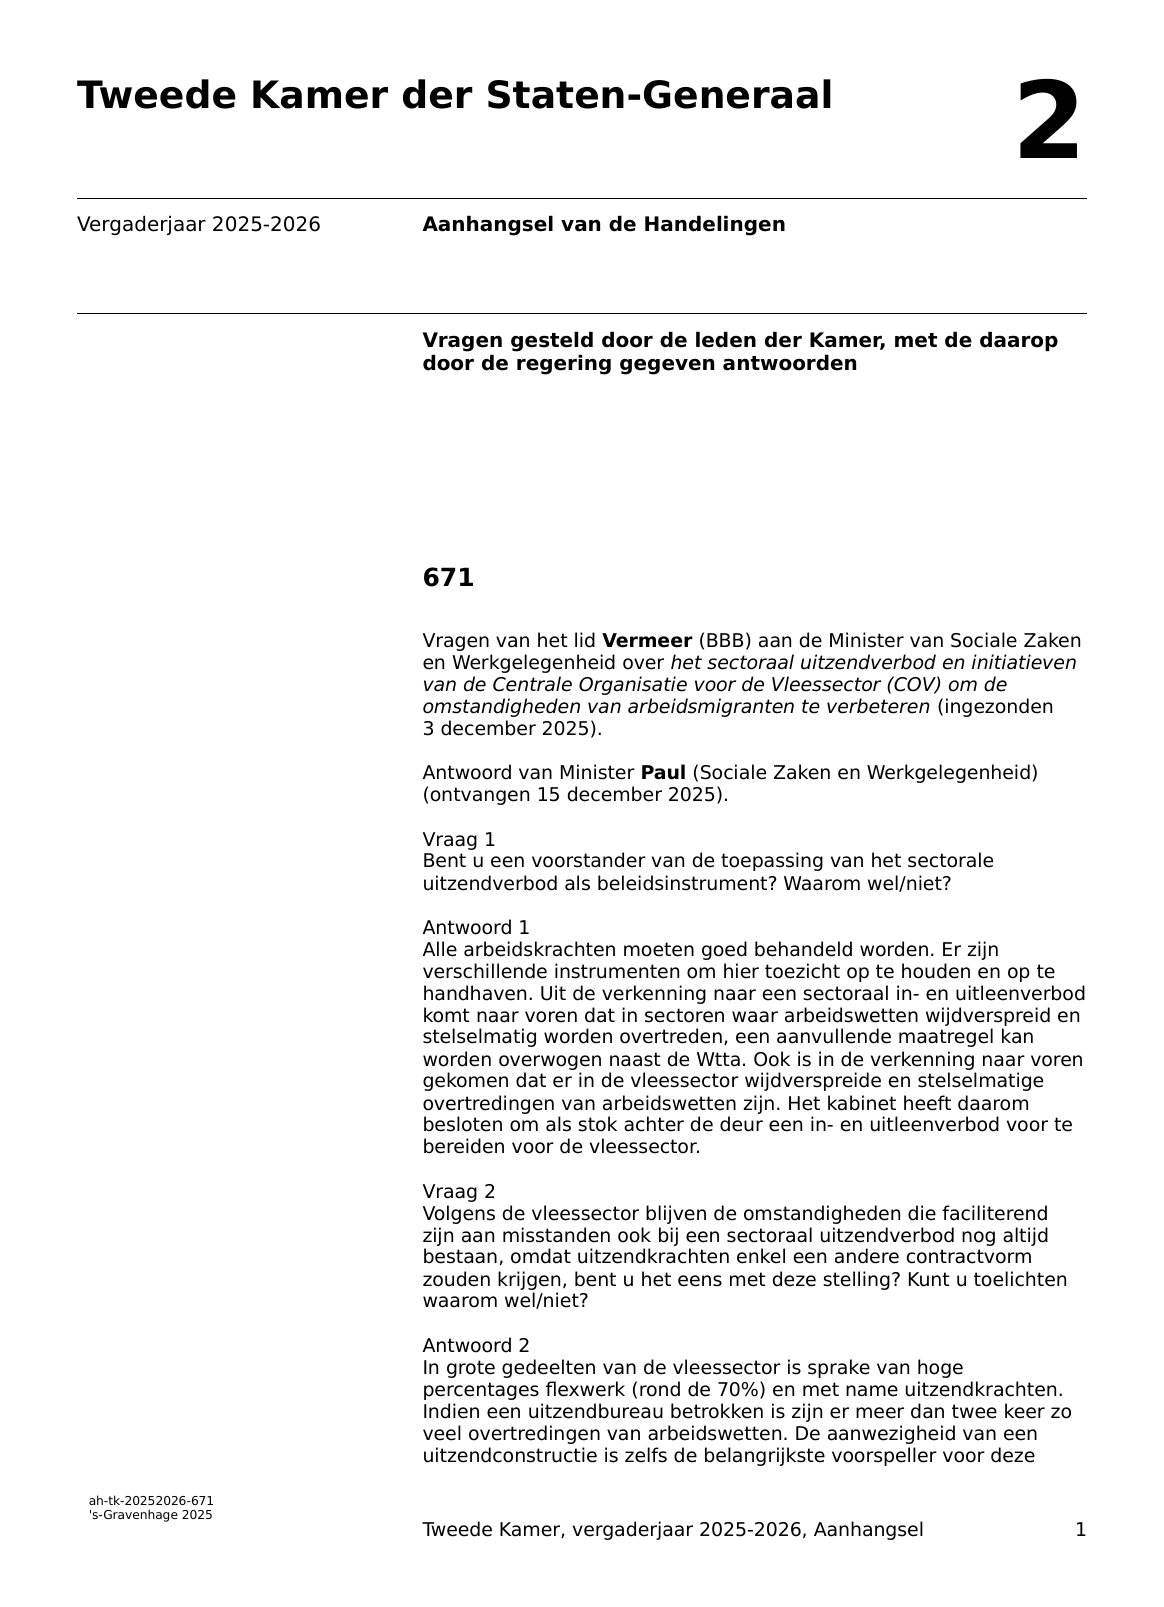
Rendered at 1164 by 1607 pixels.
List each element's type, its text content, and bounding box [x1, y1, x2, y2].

text Alle arbeidskrachten moeten goed behandeld worden. Er zijn verschillende instrumenten om hier toezicht op te houden en op te handhaven. Uit de verkenning naar een sectoraal in- en uitleenverbod komt naar voren dat in sectoren waar arbeidswetten wijdverspreid en stelselmatig worden overtreden, een aanvullende maatregel kan worden overwogen naast de Wtta. Ook is in de verkenning naar voren gekomen dat er in de vleessector wijdverspreide en stelselmatige overtredingen van arbeidswetten zijn. Het kabinet heeft daarom besloten om als stok achter de deur een in- en uitleenverbod voor te bereiden voor de vleessector. [422, 938, 1087, 1158]
table_cell Vragen gesteld door de leden der Kamer, met de daarop door de regering gegeven antwoorden [422, 314, 1087, 375]
table_cell Vergaderjaar 2025-2026 [77, 199, 422, 313]
table_header Tweede Kamer der Staten-Generaal [77, 59, 886, 198]
text Antwoord van Minister Paul (Sociale Zaken en Werkgelegenheid) (ontvangen 15 december 2025). [422, 762, 1087, 806]
text Volgens de vleessector blijven de omstandigheden die faciliterend zijn aan misstanden ook bij een sectoraal uitzendverbod nog altijd bestaan, omdat uitzendkrachten enkel een andere contractvorm zouden krijgen, bent u het eens met deze stelling? Kunt u toelichten waarom wel/niet? [422, 1202, 1087, 1312]
table_cell Aanhangsel van de Handelingen [422, 199, 1087, 313]
text In grote gedeelten van de vleessector is sprake van hoge percentages flexwerk (rond de 70%) en met name uitzendkrachten. Indien een uitzendbureau betrokken is zijn er meer dan twee keer zo veel overtredingen van arbeidswetten. De aanwezigheid van een uitzendconstructie is zelfs de belangrijkste voorspeller voor deze [422, 1357, 1087, 1466]
text Vragen van het lid Vermeer (BBB) aan de Minister van Sociale Zaken en Werkgelegenheid over het sectoraal uitzendverbod en initiatieven van de Centrale Organisatie voor de Vleessector (COV) om de omstandigheden van arbeidsmigranten te verbeteren (ingezonden 3 december 2025). [422, 630, 1087, 740]
table_header 2 [886, 59, 1087, 198]
text Vraag 2 [422, 1181, 1087, 1202]
text 's-Gravenhage 2025 [88, 1508, 323, 1522]
text 671 [422, 563, 1087, 592]
text Antwoord 1 [422, 917, 1087, 938]
table_cell [77, 314, 422, 375]
text Bent u een voorstander van de toepassing van het sectorale uitzendverbod als beleidsinstrument? Waarom wel/niet? [422, 850, 1087, 894]
text Vraag 1 [422, 828, 1087, 850]
text ah-tk-20252026-671 [88, 1494, 323, 1508]
text Antwoord 2 [422, 1334, 1087, 1357]
